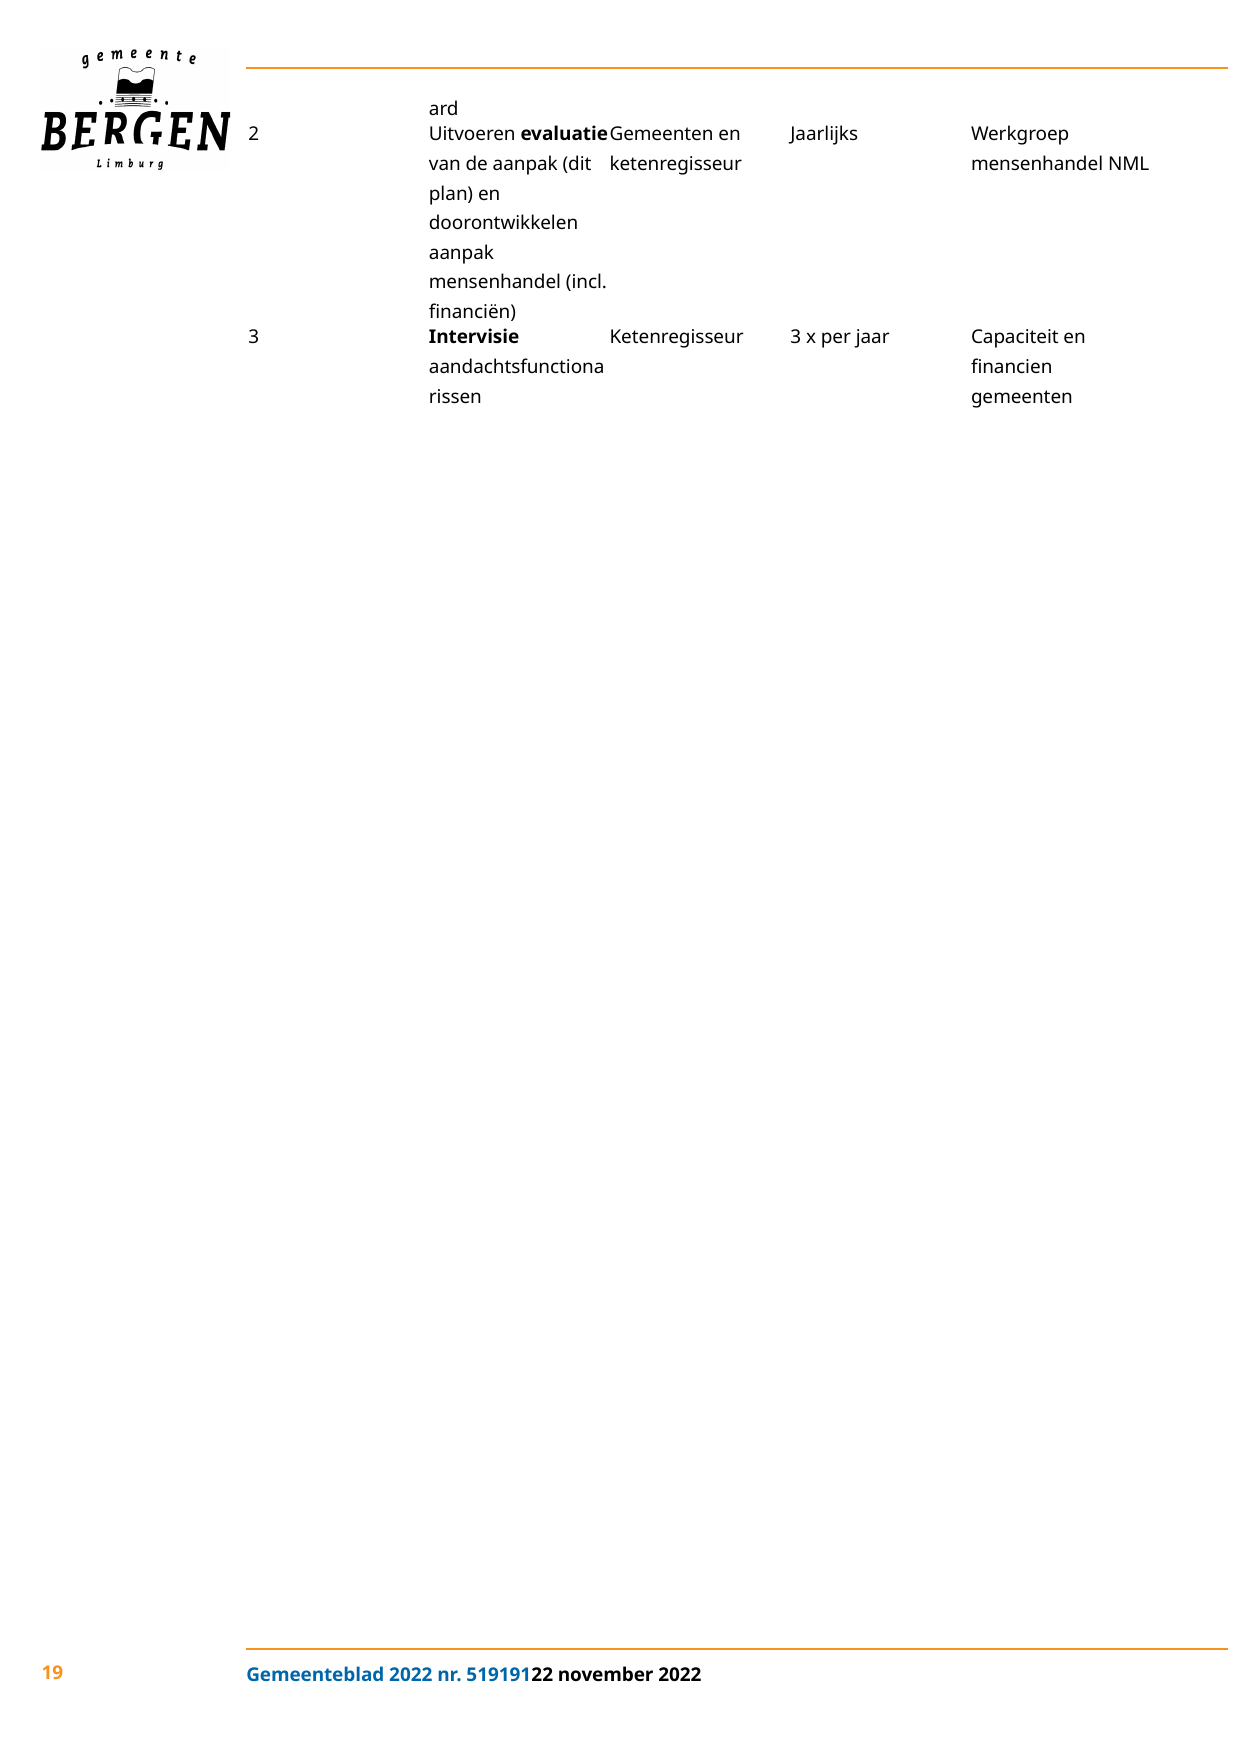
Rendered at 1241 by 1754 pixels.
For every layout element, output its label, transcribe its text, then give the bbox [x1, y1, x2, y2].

table_cell ard [429, 95, 609, 121]
table_cell [609, 95, 790, 121]
table_cell [971, 95, 1152, 121]
table_cell 3 [248, 324, 429, 409]
table_cell [248, 95, 429, 121]
table_cell Uitvoeren evaluatie van de aanpak (dit plan) en doorontwikkelen aanpak mensenhandel (incl. financiën) [429, 121, 609, 324]
table_cell 2 [248, 121, 429, 324]
table_cell Ketenregisseur [609, 324, 790, 409]
table_cell Jaarlijks [790, 121, 971, 324]
picture [41, 47, 231, 172]
table_cell [790, 95, 971, 121]
table_cell Intervisie aandachtsfunctionarissen [429, 324, 609, 409]
table_cell Capaciteit en financien gemeenten [971, 324, 1152, 409]
table_cell Werkgroep mensenhandel NML [971, 121, 1152, 324]
table_cell 3 x per jaar [790, 324, 971, 409]
table_cell Gemeenten en ketenregisseur [609, 121, 790, 324]
